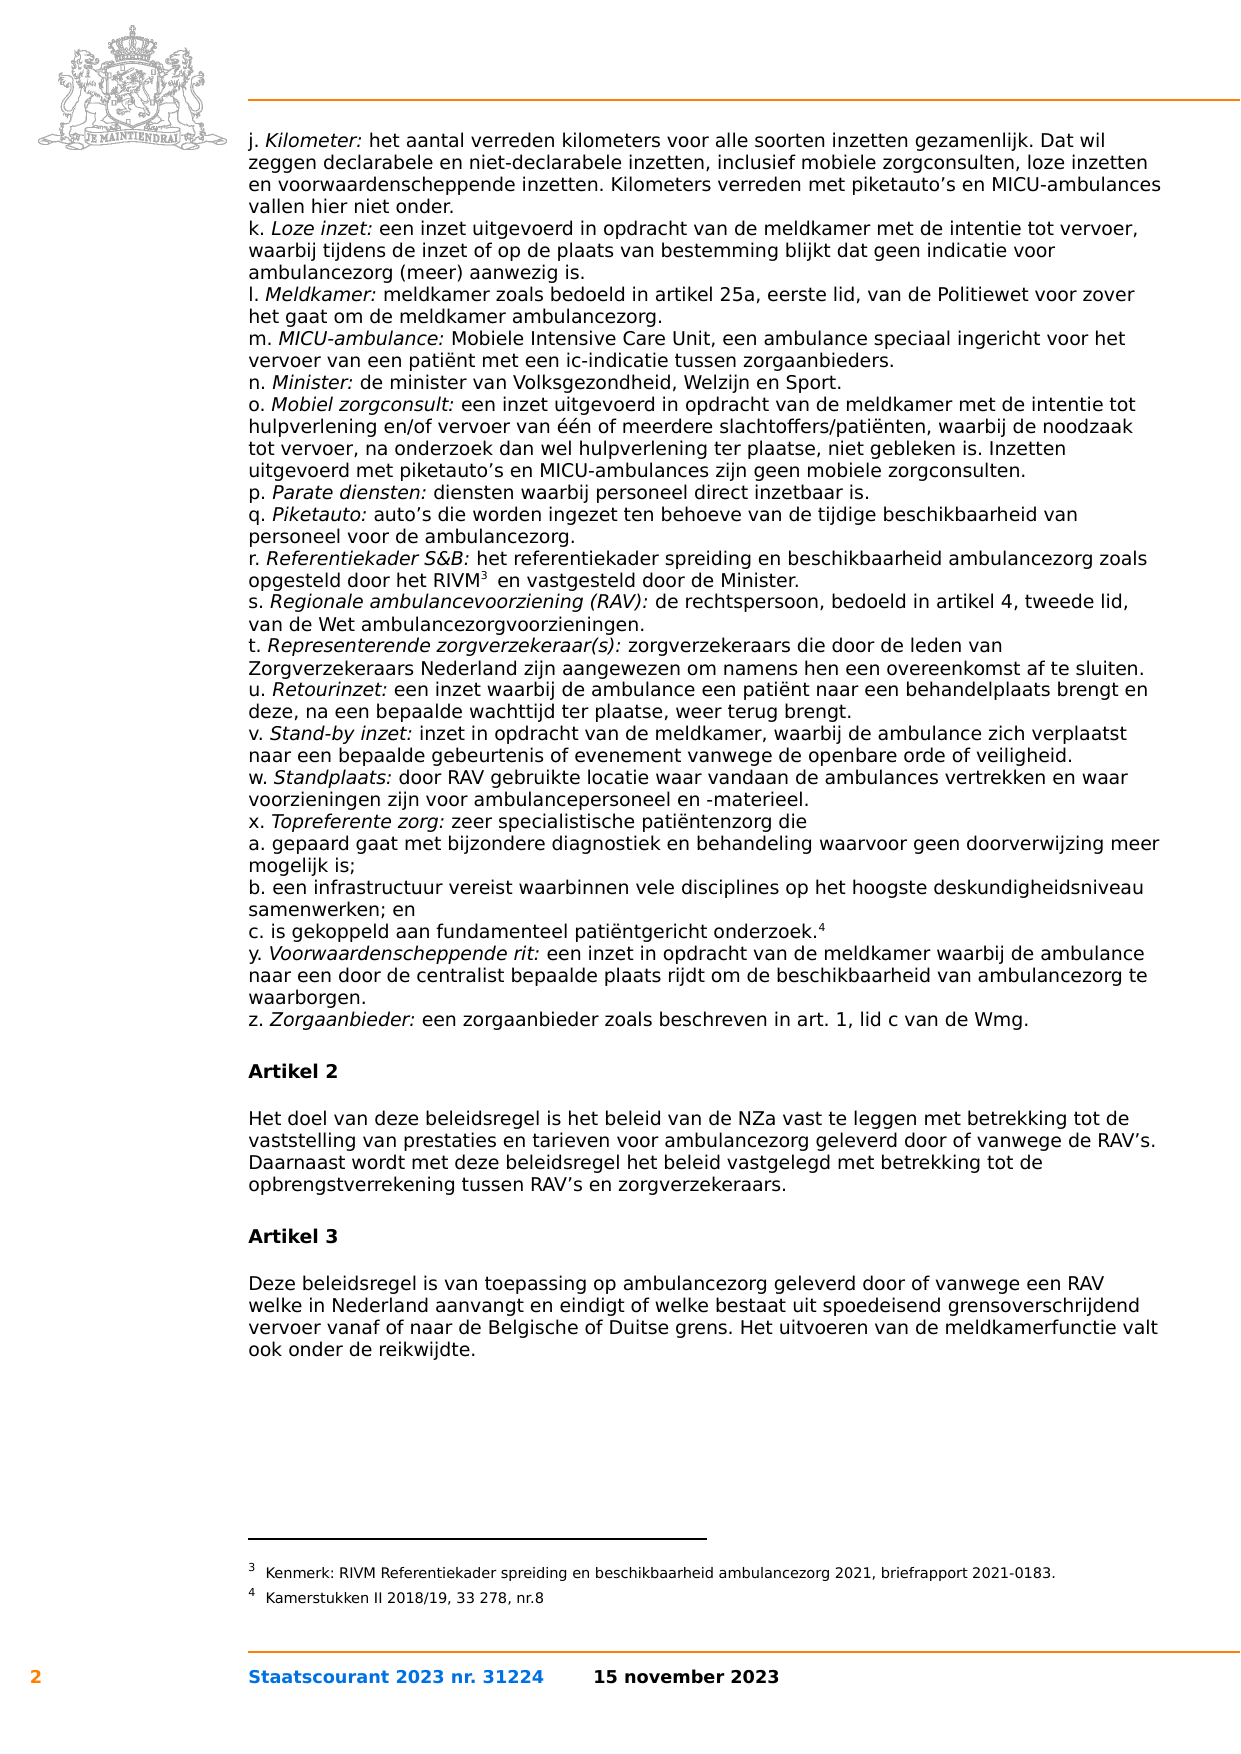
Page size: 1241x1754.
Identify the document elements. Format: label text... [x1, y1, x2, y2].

text a. gepaard gaat met bijzondere diagnostiek en behandeling waarvoor geen doorverwijzing meer mogelijk is; [248, 833, 1163, 877]
text k. Loze inzet: een inzet uitgevoerd in opdracht van de meldkamer met de intentie tot vervoer, waarbij tijdens de inzet of op de plaats van bestemming blijkt dat geen indicatie voor ambulancezorg (meer) aanwezig is. [248, 218, 1163, 284]
text r. Referentiekader S&B: het referentiekader spreiding en beschikbaarheid ambulancezorg zoals opgesteld door het RIVM en vastgesteld door de Minister. [248, 547, 1163, 591]
text l. Meldkamer: meldkamer zoals bedoeld in artikel 25a, eerste lid, van de Politiewet voor zover het gaat om de meldkamer ambulancezorg. [248, 284, 1163, 328]
text z. Zorgaanbieder: een zorgaanbieder zoals beschreven in art. 1, lid c van de Wmg. [248, 1009, 1163, 1031]
text o. Mobiel zorgconsult: een inzet uitgevoerd in opdracht van de meldkamer met de intentie tot hulpverlening en/of vervoer van één of meerdere slachtoffers/patiënten, waarbij de noodzaak tot vervoer, na onderzoek dan wel hulpverlening ter plaatse, niet gebleken is. Inzetten uitgevoerd met piketauto’s en MICU-ambulances zijn geen mobiele zorgconsulten. [248, 394, 1163, 482]
text t. Representerende zorgverzekeraar(s): zorgverzekeraars die door de leden van Zorgverzekeraars Nederland zijn aangewezen om namens hen een overeenkomst af te sluiten. [248, 635, 1163, 679]
picture [38, 25, 227, 150]
text x. Topreferente zorg: zeer specialistische patiëntenzorg die [248, 811, 1163, 833]
text u. Retourinzet: een inzet waarbij de ambulance een patiënt naar een behandelplaats brengt en deze, na een bepaalde wachttijd ter plaatse, weer terug brengt. [248, 679, 1163, 723]
text q. Piketauto: auto’s die worden ingezet ten behoeve van de tijdige beschikbaarheid van personeel voor de ambulancezorg. [248, 503, 1163, 547]
text Kamerstukken II 2018/19, 33 278, nr.8 [248, 1586, 1163, 1608]
text v. Stand-by inzet: inzet in opdracht van de meldkamer, waarbij de ambulance zich verplaatst naar een bepaalde gebeurtenis of evenement vanwege de openbare orde of veiligheid. [248, 723, 1163, 767]
subtitle Artikel 3 [248, 1226, 1163, 1248]
text p. Parate diensten: diensten waarbij personeel direct inzetbaar is. [248, 482, 1163, 503]
text Kenmerk: RIVM Referentiekader spreiding en beschikbaarheid ambulancezorg 2021, briefrapport 2021-0183. [248, 1561, 1163, 1583]
text n. Minister: de minister van Volksgezondheid, Welzijn en Sport. [248, 372, 1163, 394]
subtitle Artikel 2 [248, 1061, 1163, 1083]
text y. Voorwaardenscheppende rit: een inzet in opdracht van de meldkamer waarbij de ambulance naar een door de centralist bepaalde plaats rijdt om de beschikbaarheid van ambulancezorg te waarborgen. [248, 943, 1163, 1009]
text m. MICU-ambulance: Mobiele Intensive Care Unit, een ambulance speciaal ingericht voor het vervoer van een patiënt met een ic-indicatie tussen zorgaanbieders. [248, 328, 1163, 372]
text b. een infrastructuur vereist waarbinnen vele disciplines op het hoogste deskundigheidsniveau samenwerken; en [248, 877, 1163, 921]
text c. is gekoppeld aan fundamenteel patiëntgericht onderzoek. [248, 921, 1163, 943]
text Het doel van deze beleidsregel is het beleid van de NZa vast te leggen met betrekking tot de vaststelling van prestaties en tarieven voor ambulancezorg geleverd door of vanwege de RAV’s. Daarnaast wordt met deze beleidsregel het beleid vastgelegd met betrekking tot de opbrengstverrekening tussen RAV’s en zorgverzekeraars. [248, 1108, 1163, 1196]
text w. Standplaats: door RAV gebruikte locatie waar vandaan de ambulances vertrekken en waar voorzieningen zijn voor ambulancepersoneel en -materieel. [248, 767, 1163, 811]
text Deze beleidsregel is van toepassing op ambulancezorg geleverd door of vanwege een RAV welke in Nederland aanvangt en eindigt of welke bestaat uit spoedeisend grensoverschrijdend vervoer vanaf of naar de Belgische of Duitse grens. Het uitvoeren van de meldkamerfunctie valt ook onder de reikwijdte. [248, 1273, 1163, 1361]
text s. Regionale ambulancevoorziening (RAV): de rechtspersoon, bedoeld in artikel 4, tweede lid, van de Wet ambulancezorgvoorzieningen. [248, 591, 1163, 635]
text j. Kilometer: het aantal verreden kilometers voor alle soorten inzetten gezamenlijk. Dat wil zeggen declarabele en niet-declarabele inzetten, inclusief mobiele zorgconsulten, loze inzetten en voorwaardenscheppende inzetten. Kilometers verreden met piketauto’s en MICU-ambulances vallen hier niet onder. [248, 130, 1163, 218]
